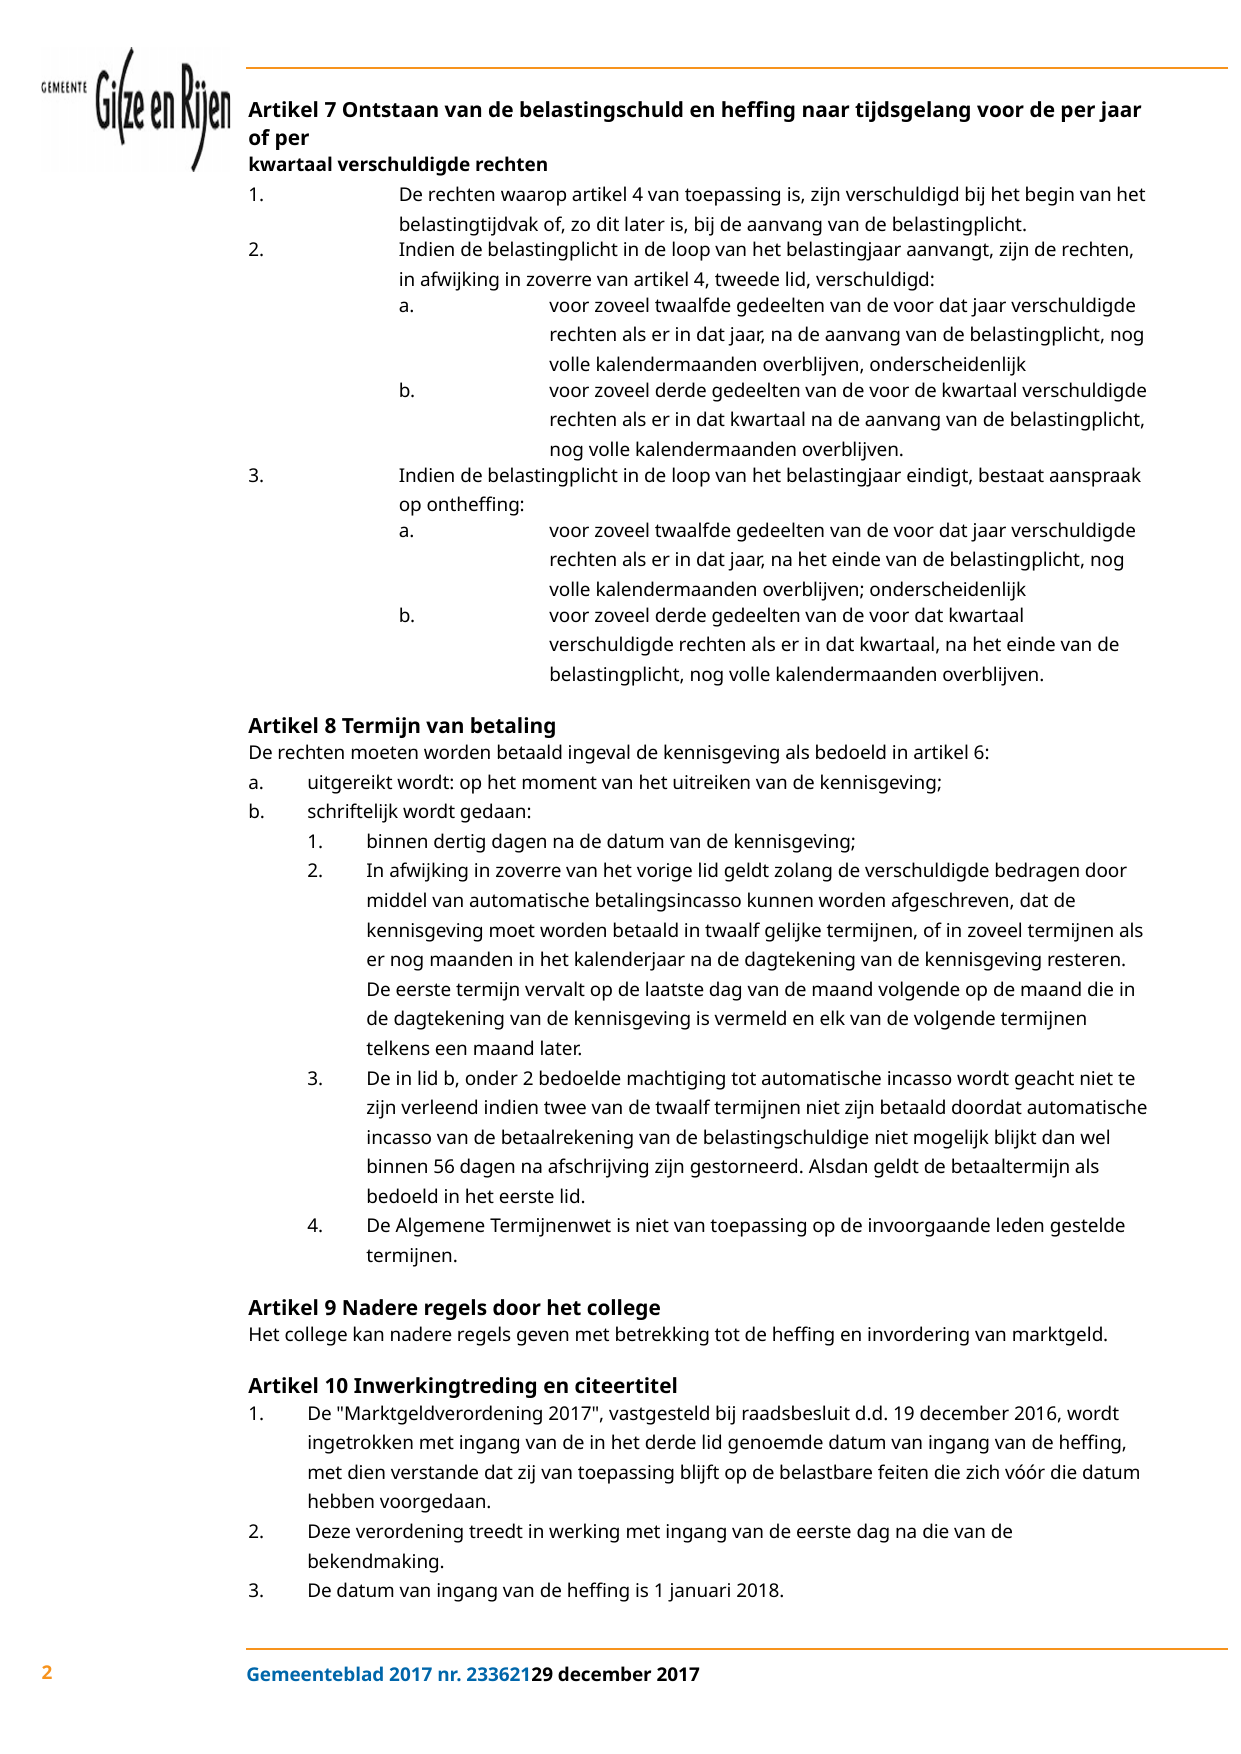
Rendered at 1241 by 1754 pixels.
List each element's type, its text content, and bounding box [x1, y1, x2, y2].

list binnen dertig dagen na de datum van de kennisgeving; [307, 828, 1152, 854]
table_cell 2. [248, 237, 398, 292]
table_cell [248, 292, 398, 377]
table_cell 3. [248, 462, 398, 517]
table_cell [248, 517, 398, 602]
text Artikel 7 Ontstaan van de belastingschuld en heffing naar tijdsgelang voor de per jaar of per [248, 95, 1152, 152]
table_cell voor zoveel derde gedeelten van de voor dat kwartaal verschuldigde rechten als er in dat kwartaal, na het einde van de belastingplicht, nog volle kalendermaanden overblijven. [549, 602, 1152, 687]
table_cell Indien de belastingplicht in de loop van het belastingjaar eindigt, bestaat aanspraak op ontheffing: [399, 462, 1152, 517]
table_cell voor zoveel twaalfde gedeelten van de voor dat jaar verschuldigde rechten als er in dat jaar, na het einde van de belastingplicht, nog volle kalendermaanden overblijven; onderscheidenlijk [549, 517, 1152, 602]
picture [41, 47, 231, 172]
list De datum van ingang van de heffing is 1 januari 2018. [248, 1577, 1152, 1603]
text kwartaal verschuldigde rechten [248, 152, 1152, 177]
text Artikel 8 Termijn van betaling [248, 711, 1152, 739]
text Artikel 9 Nadere regels door het college [248, 1293, 1152, 1321]
list De "Marktgeldverordening 2017", vastgesteld bij raadsbesluit d.d. 19 december 2016, wordt ingetrokken met ingang van de in het derde lid genoemde datum van ingang van de heffing, met dien verstande dat zij van toepassing blijft op de belastbare feiten die zich vóór die datum hebben voorgedaan. [248, 1400, 1152, 1514]
text De rechten moeten worden betaald ingeval de kennisgeving als bedoeld in artikel 6: [248, 739, 1152, 765]
text Het college kan nadere regels geven met betrekking tot de heffing en invordering van marktgeld. [248, 1321, 1152, 1347]
table_header De rechten waarop artikel 4 van toepassing is, zijn verschuldigd bij het begin van het belastingtijdvak of, zo dit later is, bij de aanvang van de belastingplicht. [399, 181, 1152, 237]
table_cell [248, 602, 398, 687]
table_cell [248, 377, 398, 462]
table_cell a. [399, 292, 549, 377]
list Deze verordening treedt in werking met ingang van de eerste dag na die van de bekendmaking. [248, 1518, 1152, 1574]
table_cell a. [399, 517, 549, 602]
list De Algemene Termijnenwet is niet van toepassing op de invoorgaande leden gestelde termijnen. [307, 1213, 1152, 1268]
list uitgereikt wordt: op het moment van het uitreiken van de kennisgeving; [248, 769, 1152, 795]
list schriftelijk wordt gedaan: [248, 798, 1152, 824]
text Artikel 10 Inwerkingtreding en citeertitel [248, 1372, 1152, 1400]
list In afwijking in zoverre van het vorige lid geldt zolang de verschuldigde bedragen door middel van automatische betalingsincasso kunnen worden afgeschreven, dat de kennisgeving moet worden betaald in twaalf gelijke termijnen, of in zoveel termijnen als er nog maanden in het kalenderjaar na de dagtekening van de kennisgeving resteren. De eerste termijn vervalt op de laatste dag van de maand volgende op de maand die in de dagtekening van de kennisgeving is vermeld en elk van de volgende termijnen telkens een maand later. [307, 858, 1152, 1061]
table_header 1. [248, 181, 398, 237]
table_cell b. [399, 377, 549, 462]
table_cell voor zoveel twaalfde gedeelten van de voor dat jaar verschuldigde rechten als er in dat jaar, na de aanvang van de belastingplicht, nog volle kalendermaanden overblijven, onderscheidenlijk [549, 292, 1152, 377]
list De in lid b, onder 2 bedoelde machtiging tot automatische incasso wordt geacht niet te zijn verleend indien twee van de twaalf termijnen niet zijn betaald doordat automatische incasso van de betaalrekening van de belastingschuldige niet mogelijk blijkt dan wel binnen 56 dagen na afschrijving zijn gestorneerd. Alsdan geldt de betaaltermijn als bedoeld in het eerste lid. [307, 1065, 1152, 1209]
table_cell b. [399, 602, 549, 687]
table_cell Indien de belastingplicht in de loop van het belastingjaar aanvangt, zijn de rechten, in afwijking in zoverre van artikel 4, tweede lid, verschuldigd: [399, 237, 1152, 292]
table_cell voor zoveel derde gedeelten van de voor de kwartaal verschuldigde rechten als er in dat kwartaal na de aanvang van de belastingplicht, nog volle kalendermaanden overblijven. [549, 377, 1152, 462]
